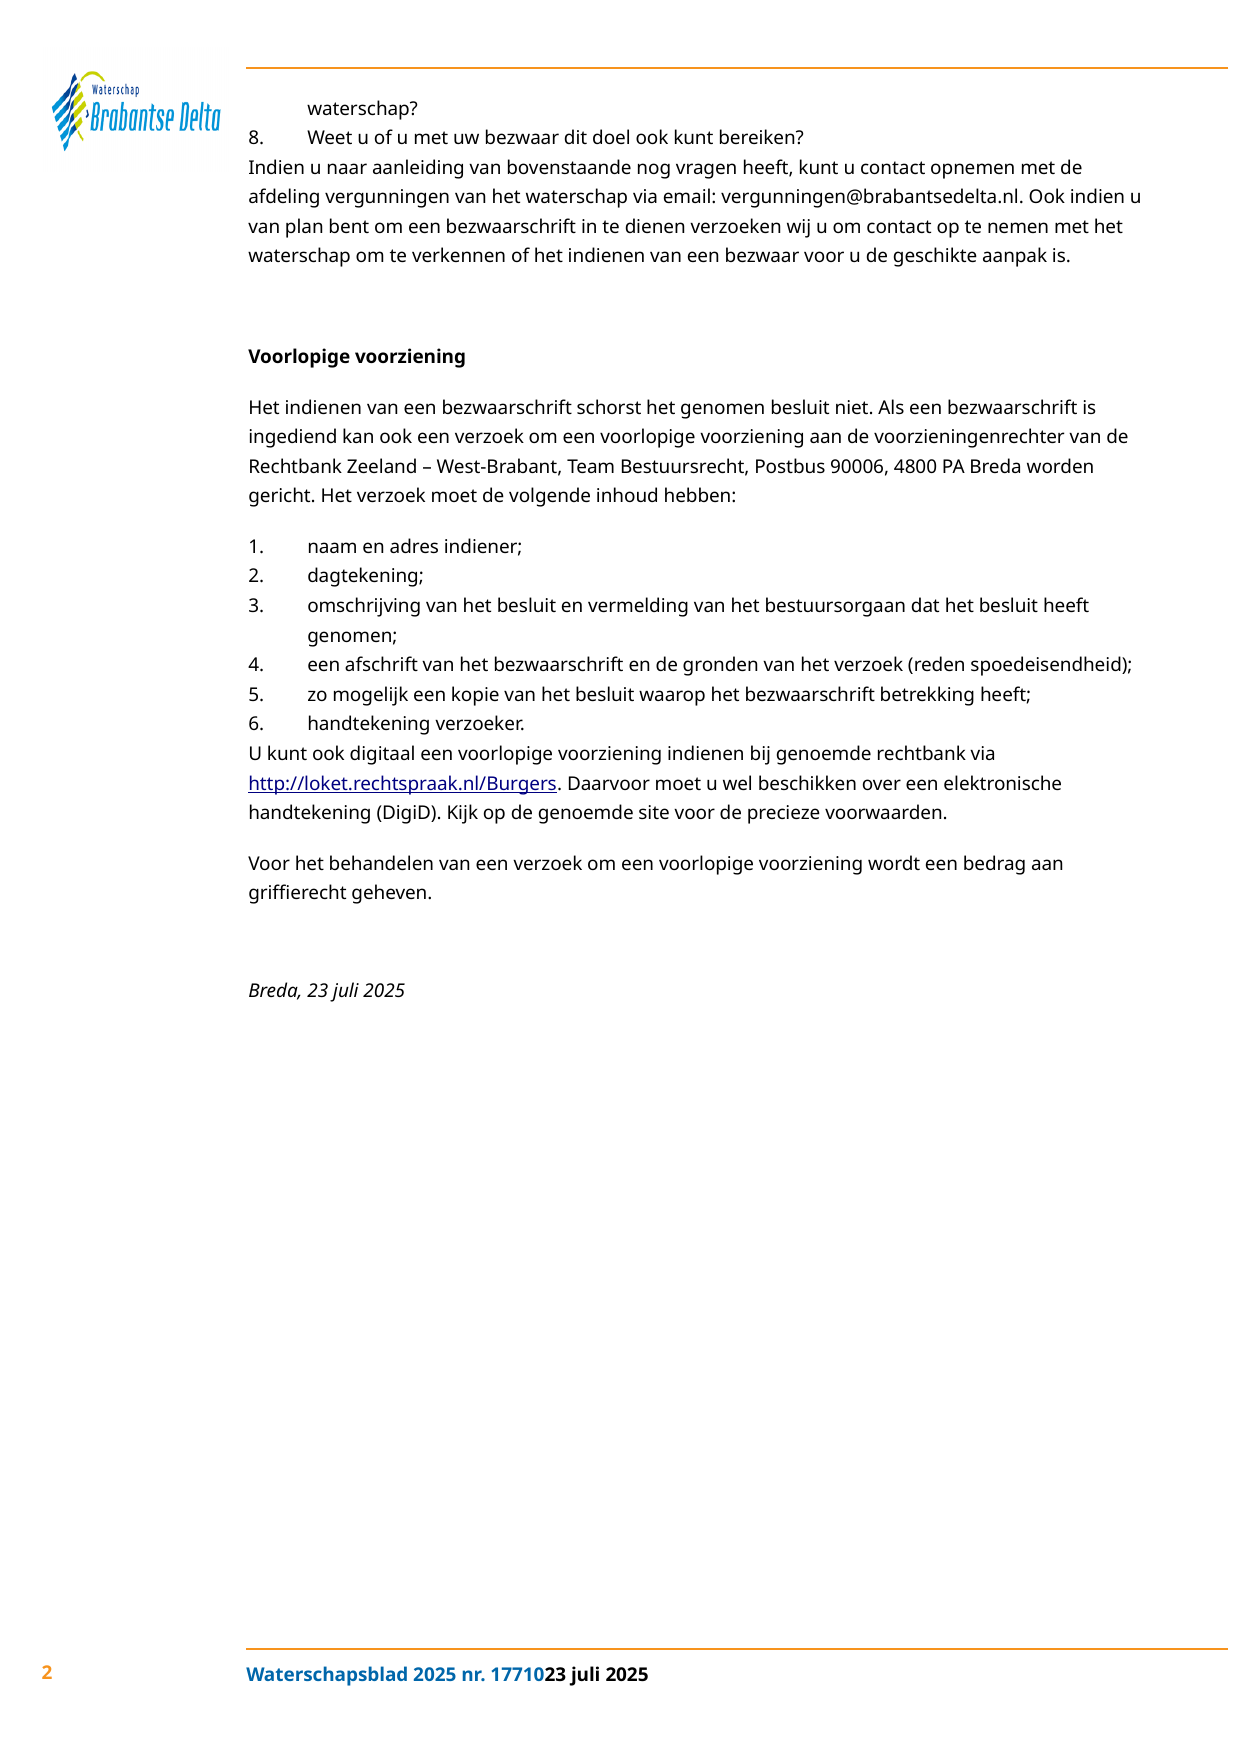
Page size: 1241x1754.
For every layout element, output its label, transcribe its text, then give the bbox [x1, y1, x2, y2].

text Voor het behandelen van een verzoek om een voorlopige voorziening wordt een bedrag aan griffierecht geheven. [248, 850, 1152, 905]
text Het indienen van een bezwaarschrift schorst het genomen besluit niet. Als een bezwaarschrift is ingediend kan ook een verzoek om een voorlopige voorziening aan de voorzieningenrechter van de Rechtbank Zeeland – West-Brabant, Team Bestuursrecht, Postbus 90006, 4800 PA Breda worden gericht. Het verzoek moet de volgende inhoud hebben: [248, 394, 1152, 508]
list dagtekening; [248, 563, 1152, 588]
text U kunt ook digitaal een voorlopige voorziening indienen bij genoemde rechtbank via http://loket.rechtspraak.nl/Burgers. Daarvoor moet u wel beschikken over een elektronische handtekening (DigiD). Kijk op de genoemde site voor de precieze voorwaarden. [248, 740, 1152, 825]
text Indien u naar aanleiding van bovenstaande nog vragen heeft, kunt u contact opnemen met de afdeling vergunningen van het waterschap via email: vergunningen@brabantsedelta.nl. Ook indien u van plan bent om een bezwaarschrift in te dienen verzoeken wij u om contact op te nemen met het waterschap om te verkennen of het indienen van een bezwaar voor u de geschikte aanpak is. [248, 154, 1152, 268]
list zo mogelijk een kopie van het besluit waarop het bezwaarschrift betrekking heeft; [248, 681, 1152, 707]
list omschrijving van het besluit en vermelding van het bestuursorgaan dat het besluit heeft genomen; [248, 592, 1152, 648]
list een afschrift van het bezwaarschrift en de gronden van het verzoek (reden spoedeisendheid); [248, 651, 1152, 677]
list waterschap? [248, 95, 1152, 121]
list Weet u of u met uw bezwaar dit doel ook kunt bereiken? [248, 124, 1152, 150]
text Voorlopige voorziening [248, 343, 1152, 369]
text Breda, 23 juli 2025 [248, 978, 1152, 1003]
picture [41, 47, 231, 172]
list naam en adres indiener; [248, 533, 1152, 559]
list handtekening verzoeker. [248, 711, 1152, 736]
